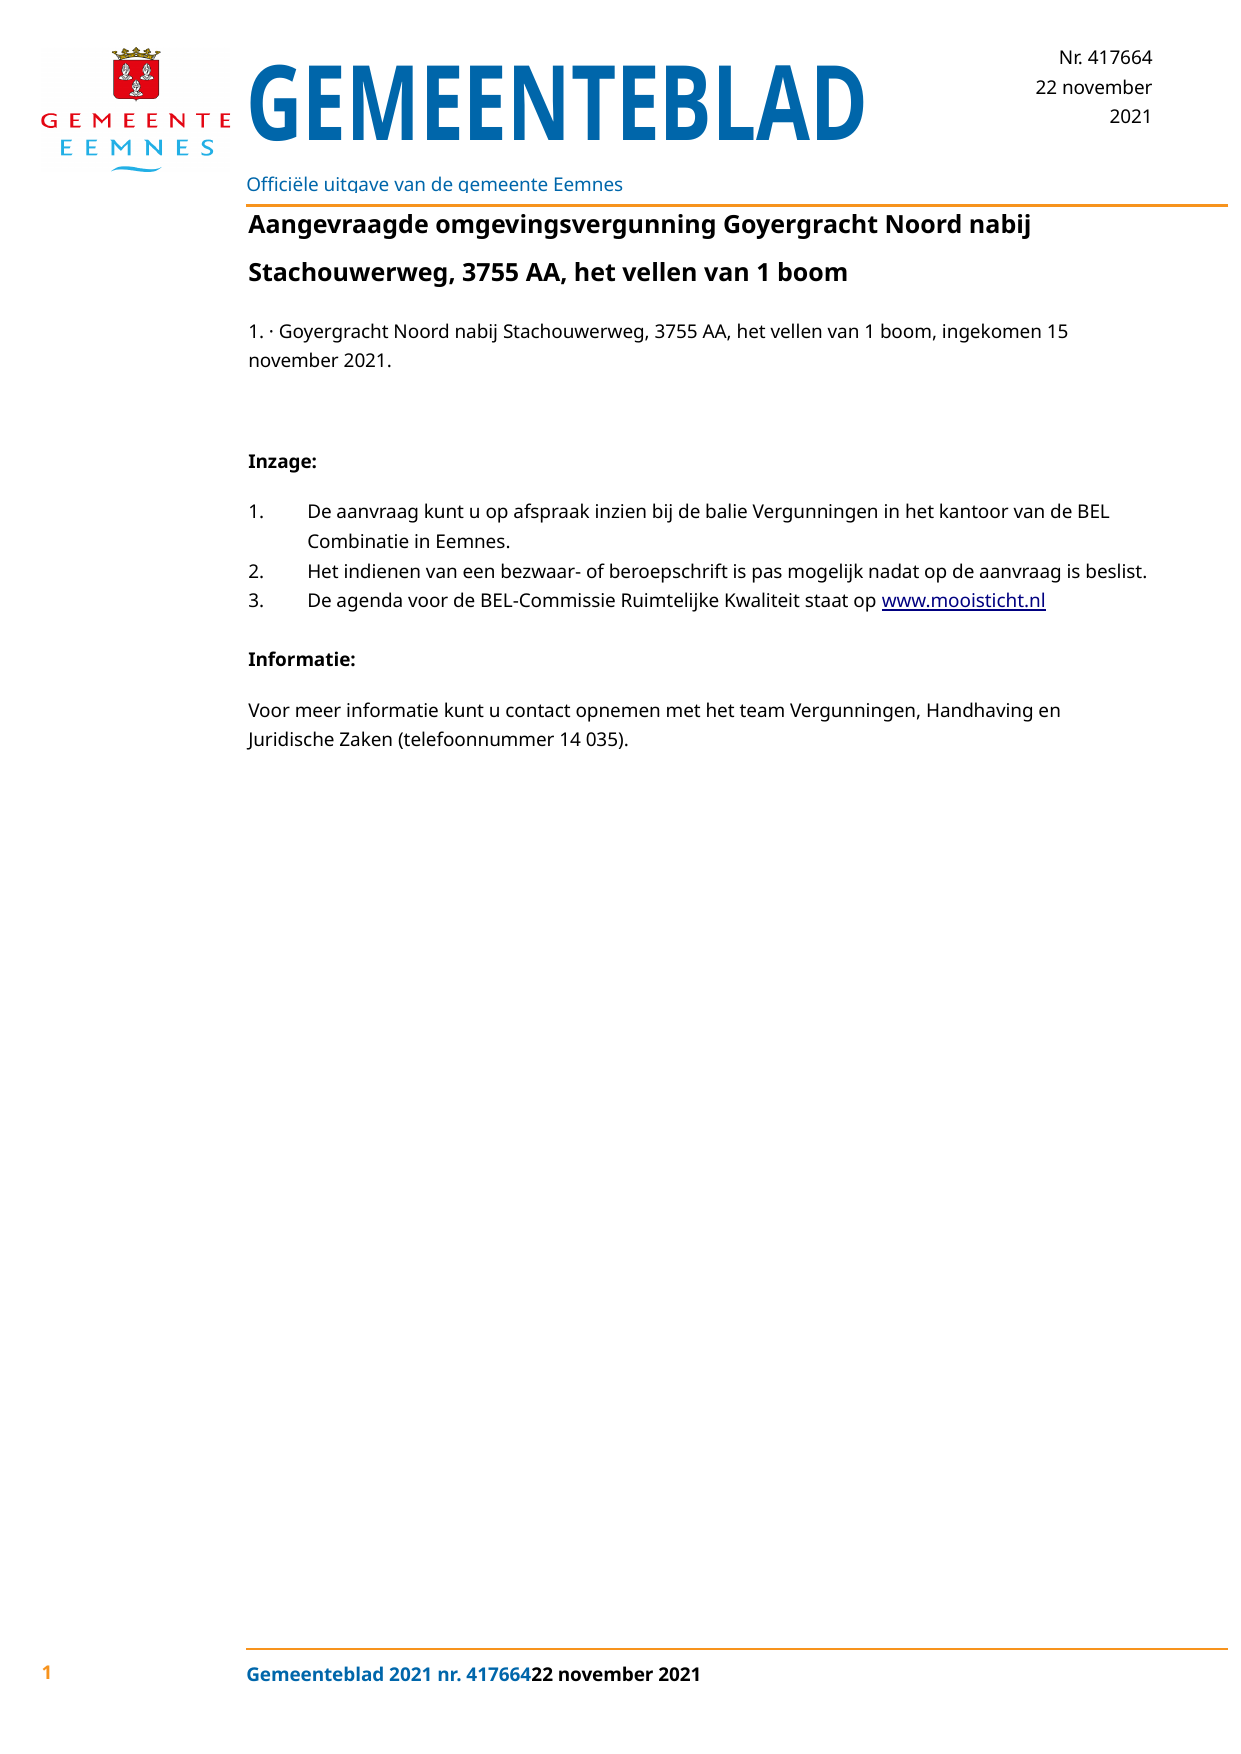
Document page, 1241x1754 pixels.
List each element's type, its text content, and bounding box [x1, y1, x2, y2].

text Voor meer informatie kunt u contact opnemen met het team Vergunningen, Handhaving en Juridische Zaken (telefoonnummer 14 035). [248, 697, 1152, 752]
text Aangevraagde omgevingsvergunning Goyergracht Noord nabij Stachouwerweg, 3755 AA, het vellen van 1 boom [248, 207, 1152, 288]
text 1. · Goyergracht Noord nabij Stachouwerweg, 3755 AA, het vellen van 1 boom, ingekomen 15 november 2021. [248, 318, 1152, 373]
list Het indienen van een bezwaar- of beroepschrift is pas mogelijk nadat op de aanvraag is beslist. [248, 558, 1152, 584]
list De aanvraag kunt u op afspraak inzien bij de balie Vergunningen in het kantoor van de BEL Combinatie in Eemnes. [248, 499, 1152, 554]
list De agenda voor de BEL-Commissie Ruimtelijke Kwaliteit staat op www.mooisticht.nl [248, 587, 1152, 613]
text Inzage: [248, 448, 1152, 474]
text Informatie: [248, 647, 1152, 672]
picture [41, 47, 231, 172]
